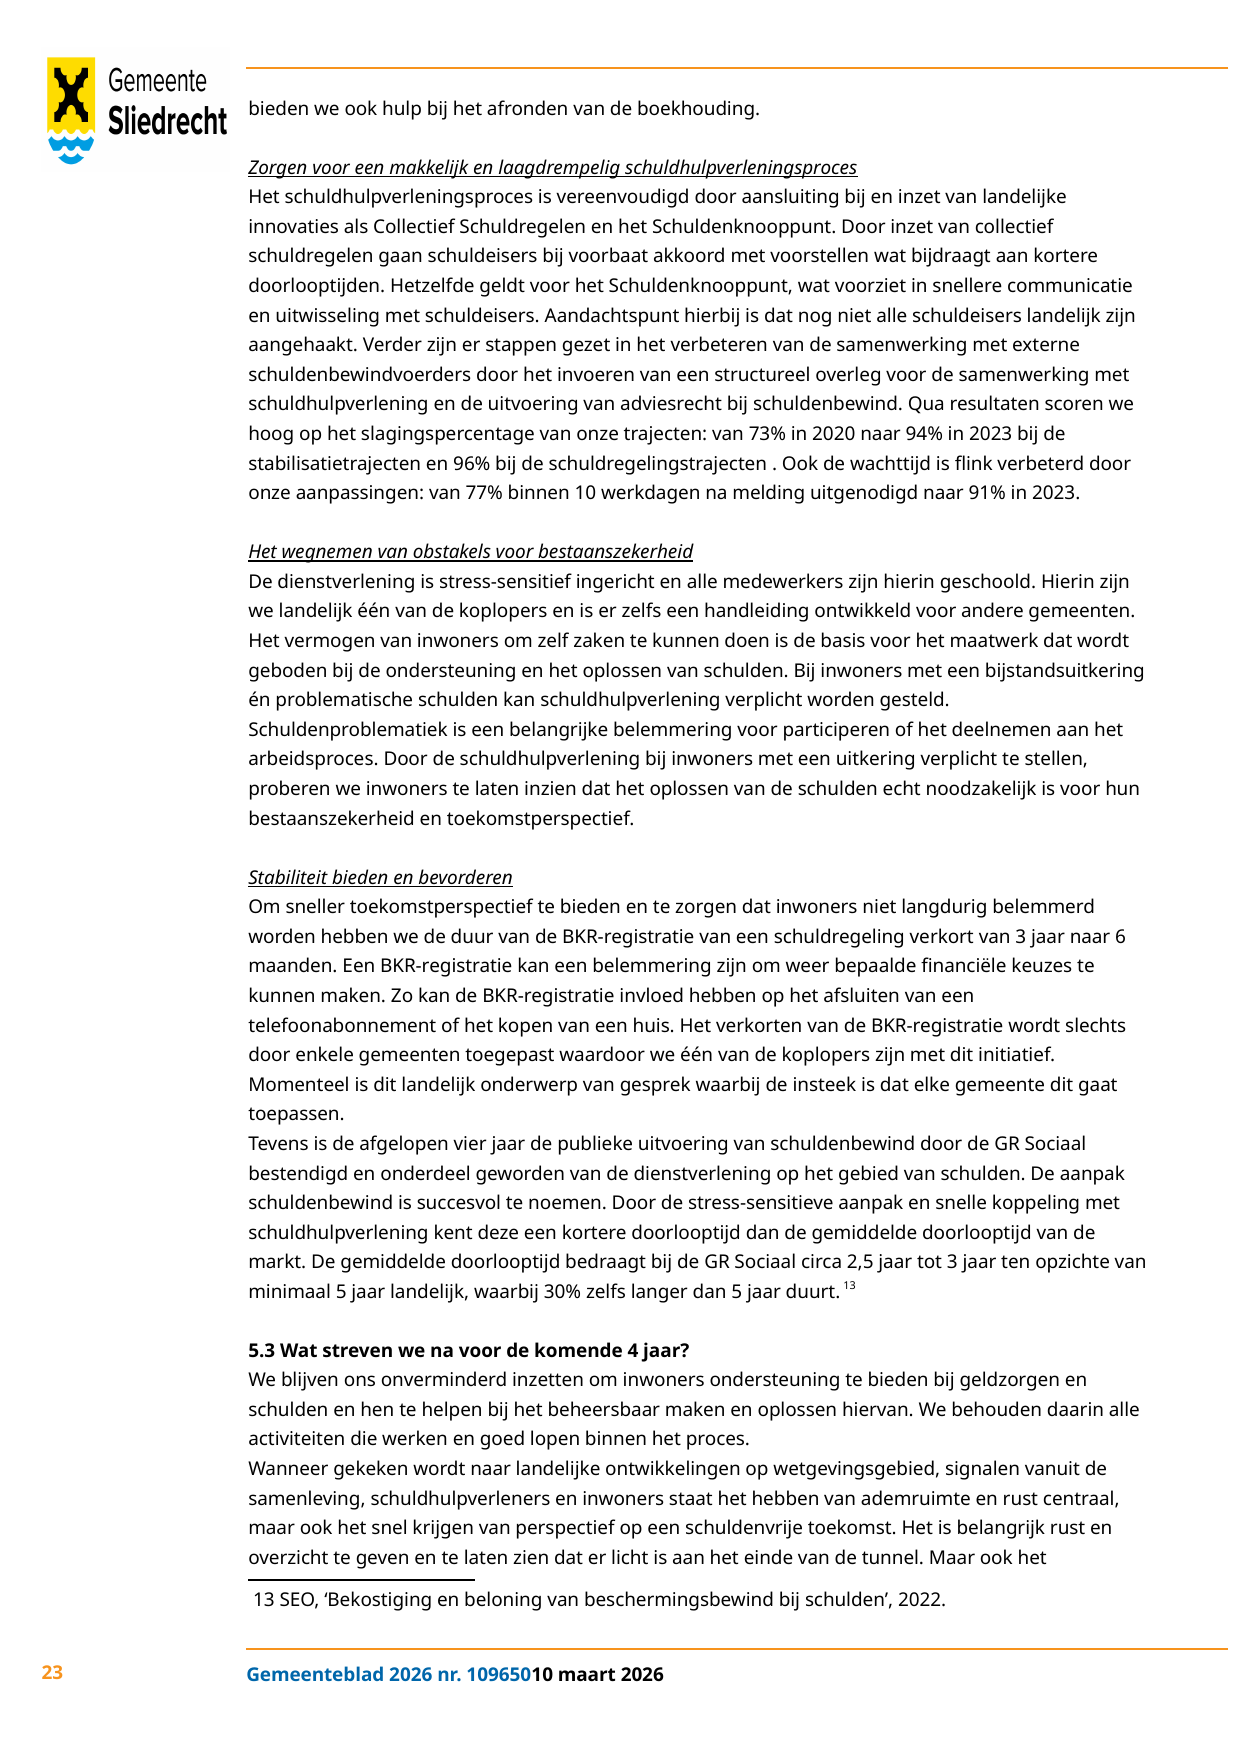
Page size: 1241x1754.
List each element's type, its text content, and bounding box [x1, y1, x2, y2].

picture [41, 47, 231, 172]
table_header 5.3 Wat streven we na voor de komende 4 jaar? We blijven ons onverminderd inzetten om inwoners ondersteuning te bieden bij geldzorgen en schulden en hen te helpen bij het beheersbaar maken en oplossen hiervan. We behouden daarin alle activiteiten die werken en goed lopen binnen het proces. Wanneer gekeken wordt naar landelijke ontwikkelingen op wetgevingsgebied, signalen vanuit de samenleving, schuldhulpverleners en inwoners staat het hebben van ademruimte en rust centraal, maar ook het snel krijgen van perspectief op een schuldenvrije toekomst. Het is belangrijk rust en overzicht te geven en te laten zien dat er licht is aan het einde van de tunnel. Maar ook het [248, 1337, 1152, 1569]
table_header bieden we ook hulp bij het afronden van de boekhouding. Zorgen voor een makkelijk en laagdrempelig schuldhulpverleningsproces Het schuldhulpverleningsproces is vereenvoudigd door aansluiting bij en inzet van landelijke innovaties als Collectief Schuldregelen en het Schuldenknooppunt. Door inzet van collectief schuldregelen gaan schuldeisers bij voorbaat akkoord met voorstellen wat bijdraagt aan kortere doorlooptijden. Hetzelfde geldt voor het Schuldenknooppunt, wat voorziet in snellere communicatie en uitwisseling met schuldeisers. Aandachtspunt hierbij is dat nog niet alle schuldeisers landelijk zijn aangehaakt. Verder zijn er stappen gezet in het verbeteren van de samenwerking met externe schuldenbewindvoerders door het invoeren van een structureel overleg voor de samenwerking met schuldhulpverlening en de uitvoering van adviesrecht bij schuldenbewind. Qua resultaten scoren we hoog op het slagingspercentage van onze trajecten: van 73% in 2020 naar 94% in 2023 bij de stabilisatietrajecten en 96% bij de schuldregelingstrajecten . Ook de wachttijd is flink verbeterd door onze aanpassingen: van 77% binnen 10 werkdagen na melding uitgenodigd naar 91% in 2023. Het wegnemen van obstakels voor bestaanszekerheid De dienstverlening is stress-sensitief ingericht en alle medewerkers zijn hierin geschoold. Hierin zijn we landelijk één van de koplopers en is er zelfs een handleiding ontwikkeld voor andere gemeenten. Het vermogen van inwoners om zelf zaken te kunnen doen is de basis voor het maatwerk dat wordt geboden bij de ondersteuning en het oplossen van schulden. Bij inwoners met een bijstandsuitkering én problematische schulden kan schuldhulpverlening verplicht worden gesteld. Schuldenproblematiek is een belangrĳke belemmering voor participeren of het deelnemen aan het arbeidsproces. Door de schuldhulpverlening bij inwoners met een uitkering verplicht te stellen, proberen we inwoners te laten inzien dat het oplossen van de schulden echt noodzakelijk is voor hun bestaanszekerheid en toekomstperspectief. Stabiliteit bieden en bevorderen Om sneller toekomstperspectief te bieden en te zorgen dat inwoners niet langdurig belemmerd worden hebben we de duur van de BKR-registratie van een schuldregeling verkort van 3 jaar naar 6 maanden. Een BKR-registratie kan een belemmering zijn om weer bepaalde financiële keuzes te kunnen maken. Zo kan de BKR-registratie invloed hebben op het afsluiten van een telefoonabonnement of het kopen van een huis. Het verkorten van de BKR-registratie wordt slechts door enkele gemeenten toegepast waardoor we één van de koplopers zijn met dit initiatief. Momenteel is dit landelijk onderwerp van gesprek waarbij de insteek is dat elke gemeente dit gaat toepassen. Tevens is de afgelopen vier jaar de publieke uitvoering van schuldenbewind door de GR Sociaal bestendigd en onderdeel geworden van de dienstverlening op het gebied van schulden. De aanpak schuldenbewind is succesvol te noemen. Door de stress-sensitieve aanpak en snelle koppeling met schuldhulpverlening kent deze een kortere doorlooptijd dan de gemiddelde doorlooptijd van de markt. De gemiddelde doorlooptijd bedraagt bij de GR Sociaal circa 2,5 jaar tot 3 jaar ten opzichte van minimaal 5 jaar landelijk, waarbij 30% zelfs langer dan 5 jaar duurt. [248, 95, 1152, 1304]
